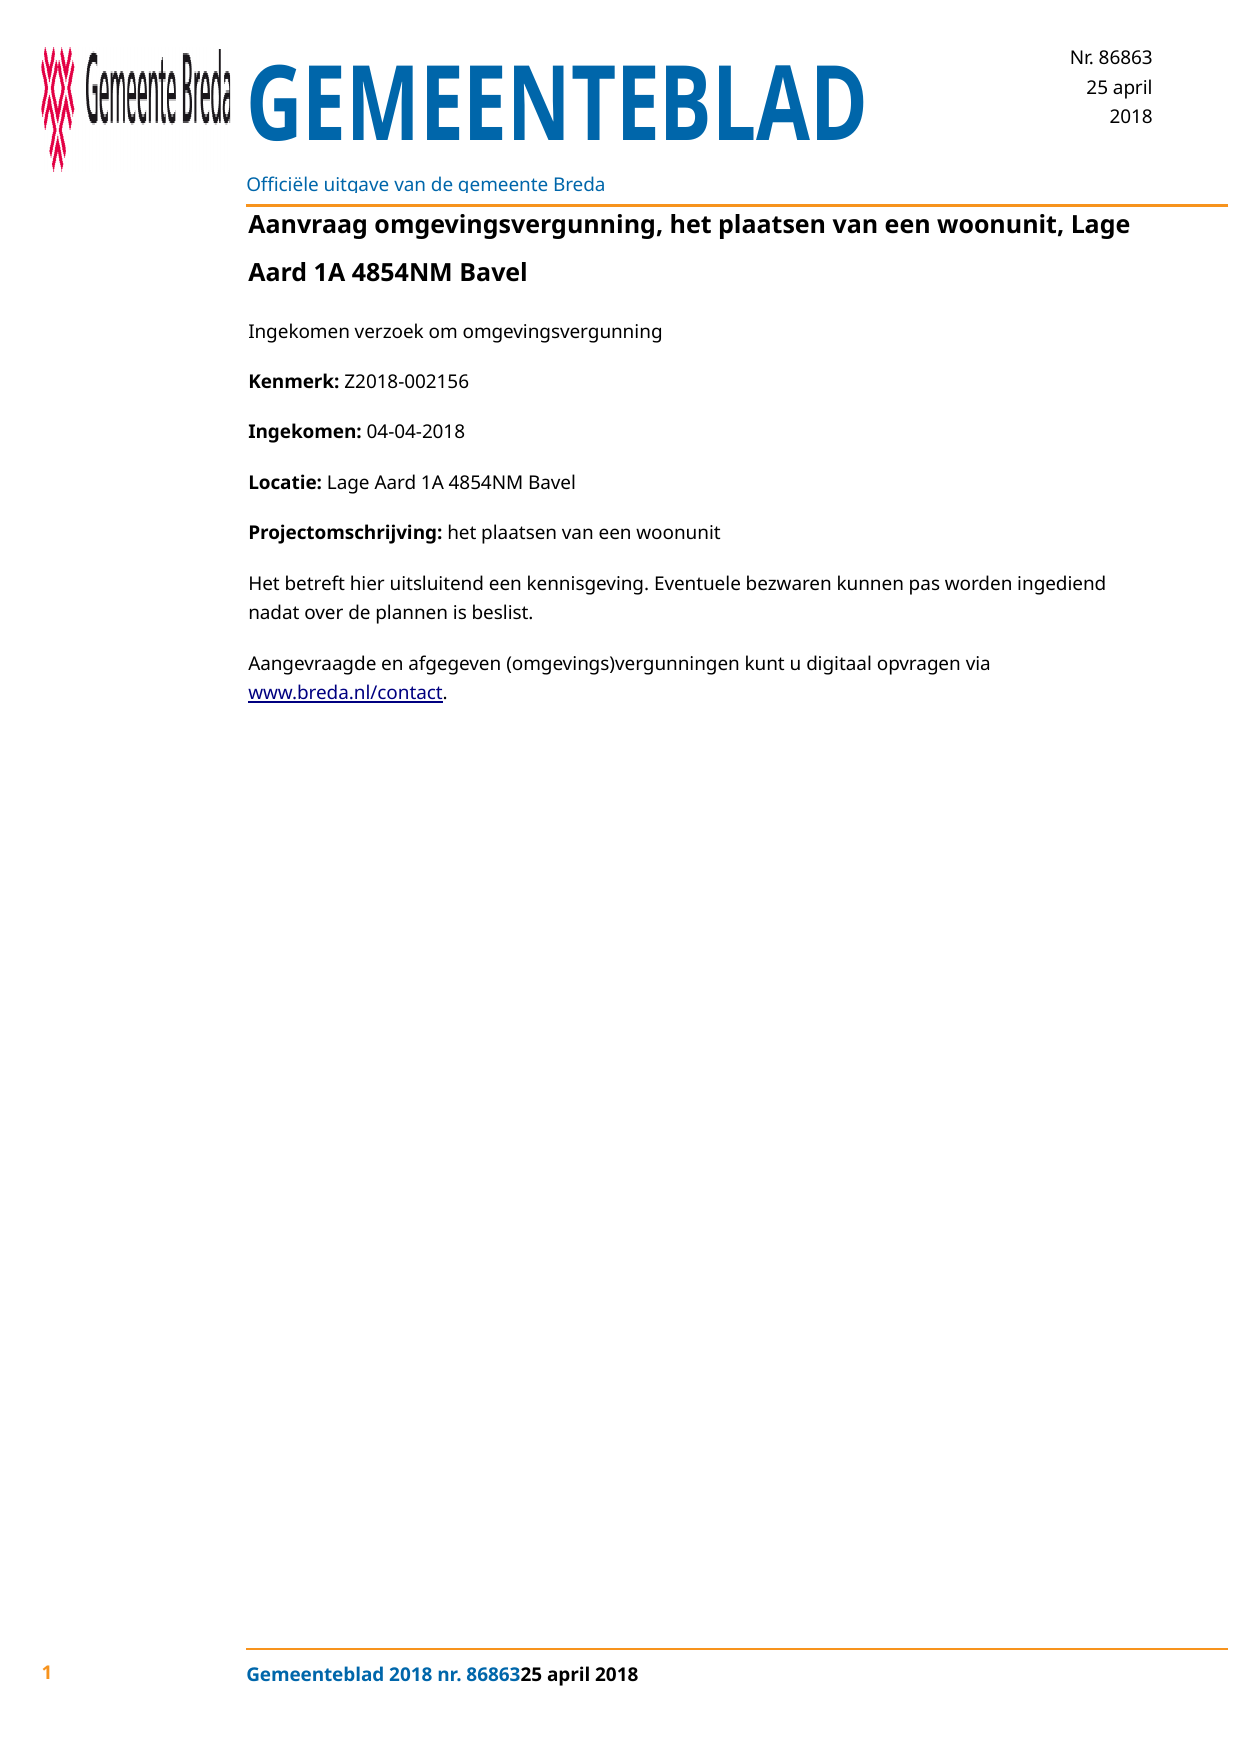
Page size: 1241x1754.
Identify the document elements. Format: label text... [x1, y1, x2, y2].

text Ingekomen: 04-04-2018 [248, 419, 1152, 444]
picture [41, 47, 231, 172]
text Aanvraag omgevingsvergunning, het plaatsen van een woonunit, Lage Aard 1A 4854NM Bavel [248, 207, 1152, 288]
text Kenmerk: Z2018-002156 [248, 368, 1152, 394]
text Aangevraagde en afgegeven (omgevings)vergunningen kunt u digitaal opvragen via www.breda.nl/contact. [248, 650, 1152, 705]
text Locatie: Lage Aard 1A 4854NM Bavel [248, 469, 1152, 495]
text Projectomschrijving: het plaatsen van een woonunit [248, 519, 1152, 545]
text Ingekomen verzoek om omgevingsvergunning [248, 318, 1152, 344]
text Het betreft hier uitsluitend een kennisgeving. Eventuele bezwaren kunnen pas worden ingediend nadat over de plannen is beslist. [248, 570, 1152, 625]
